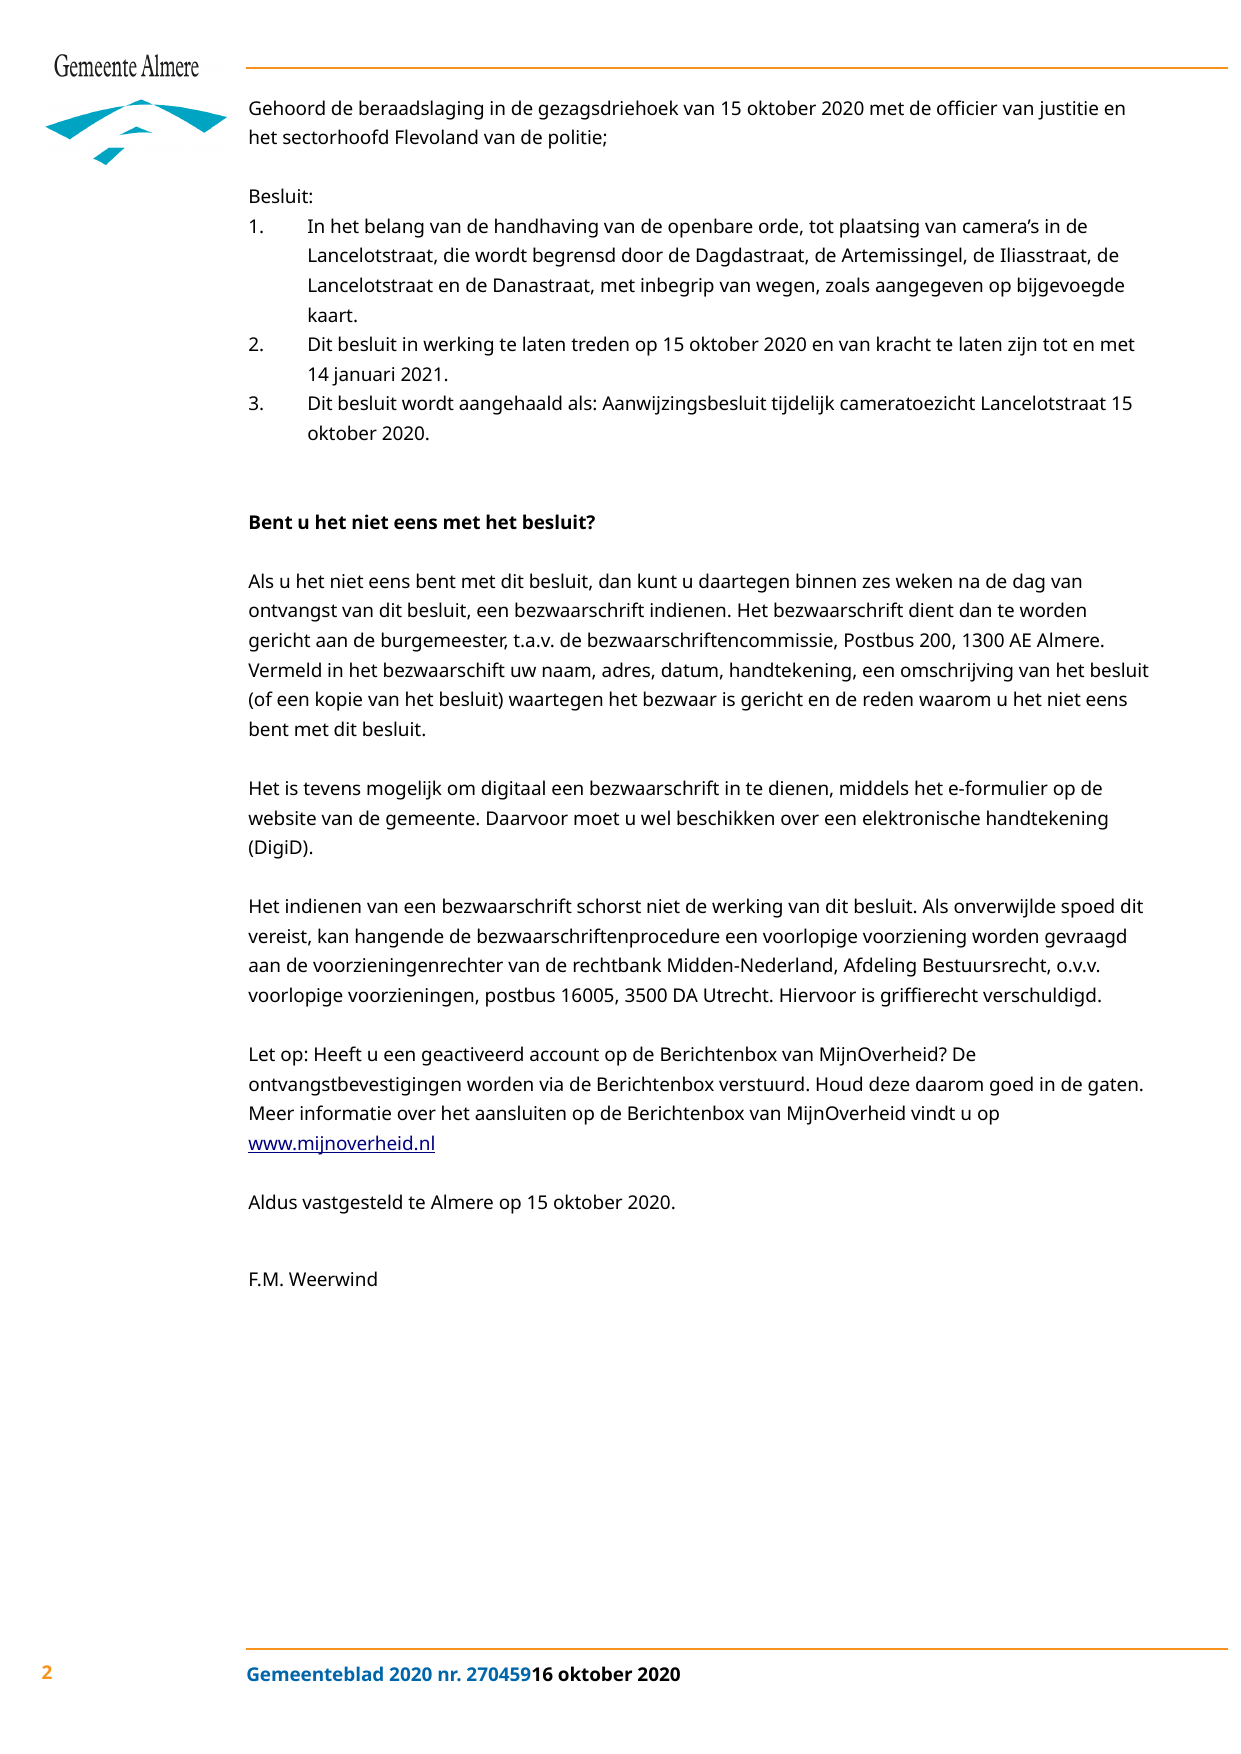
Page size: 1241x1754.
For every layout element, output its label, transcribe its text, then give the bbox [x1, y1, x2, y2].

list In het belang van de handhaving van de openbare orde, tot plaatsing van camera’s in de Lancelotstraat, die wordt begrensd door de Dagdastraat, de Artemissingel, de Iliasstraat, de Lancelotstraat en de Danastraat, met inbegrip van wegen, zoals aangegeven op bijgevoegde kaart. [248, 213, 1152, 328]
text Bent u het niet eens met het besluit? [248, 509, 1152, 535]
text Let op: Heeft u een geactiveerd account op de Berichtenbox van MijnOverheid? De ontvangstbevestigingen worden via de Berichtenbox verstuurd. Houd deze daarom goed in de gaten. Meer informatie over het aansluiten op de Berichtenbox van MijnOverheid vindt u op www.mijnoverheid.nl [248, 1041, 1152, 1156]
list Dit besluit in werking te laten treden op 15 oktober 2020 en van kracht te laten zijn tot en met 14 januari 2021. [248, 331, 1152, 387]
text Besluit: [248, 183, 1152, 209]
text F.M. Weerwind [248, 1267, 1152, 1292]
text Het is tevens mogelijk om digitaal een bezwaarschrift in te dienen, middels het e-formulier op de website van de gemeente. Daarvoor moet u wel beschikken over een elektronische handtekening (DigiD). [248, 775, 1152, 860]
text Gehoord de beraadslaging in de gezagsdriehoek van 15 oktober 2020 met de officier van justitie en het sectorhoofd Flevoland van de politie; [248, 95, 1152, 150]
text Aldus vastgesteld te Almere op 15 oktober 2020. [248, 1189, 1152, 1215]
picture [41, 47, 231, 172]
list Dit besluit wordt aangehaald als: Aanwijzingsbesluit tijdelijk cameratoezicht Lancelotstraat 15 oktober 2020. [248, 391, 1152, 446]
text Het indienen van een bezwaarschrift schorst niet de werking van dit besluit. Als onverwijlde spoed dit vereist, kan hangende de bezwaarschriftenprocedure een voorlopige voorziening worden gevraagd aan de voorzieningenrechter van de rechtbank Midden-Nederland, Afdeling Bestuursrecht, o.v.v. voorlopige voorzieningen, postbus 16005, 3500 DA Utrecht. Hiervoor is griffierecht verschuldigd. [248, 893, 1152, 1008]
text Als u het niet eens bent met dit besluit, dan kunt u daartegen binnen zes weken na de dag van ontvangst van dit besluit, een bezwaarschrift indienen. Het bezwaarschrift dient dan te worden gericht aan de burgemeester, t.a.v. de bezwaarschriftencommissie, Postbus 200, 1300 AE Almere. Vermeld in het bezwaarschift uw naam, adres, datum, handtekening, een omschrijving van het besluit (of een kopie van het besluit) waartegen het bezwaar is gericht en de reden waarom u het niet eens bent met dit besluit. [248, 568, 1152, 742]
